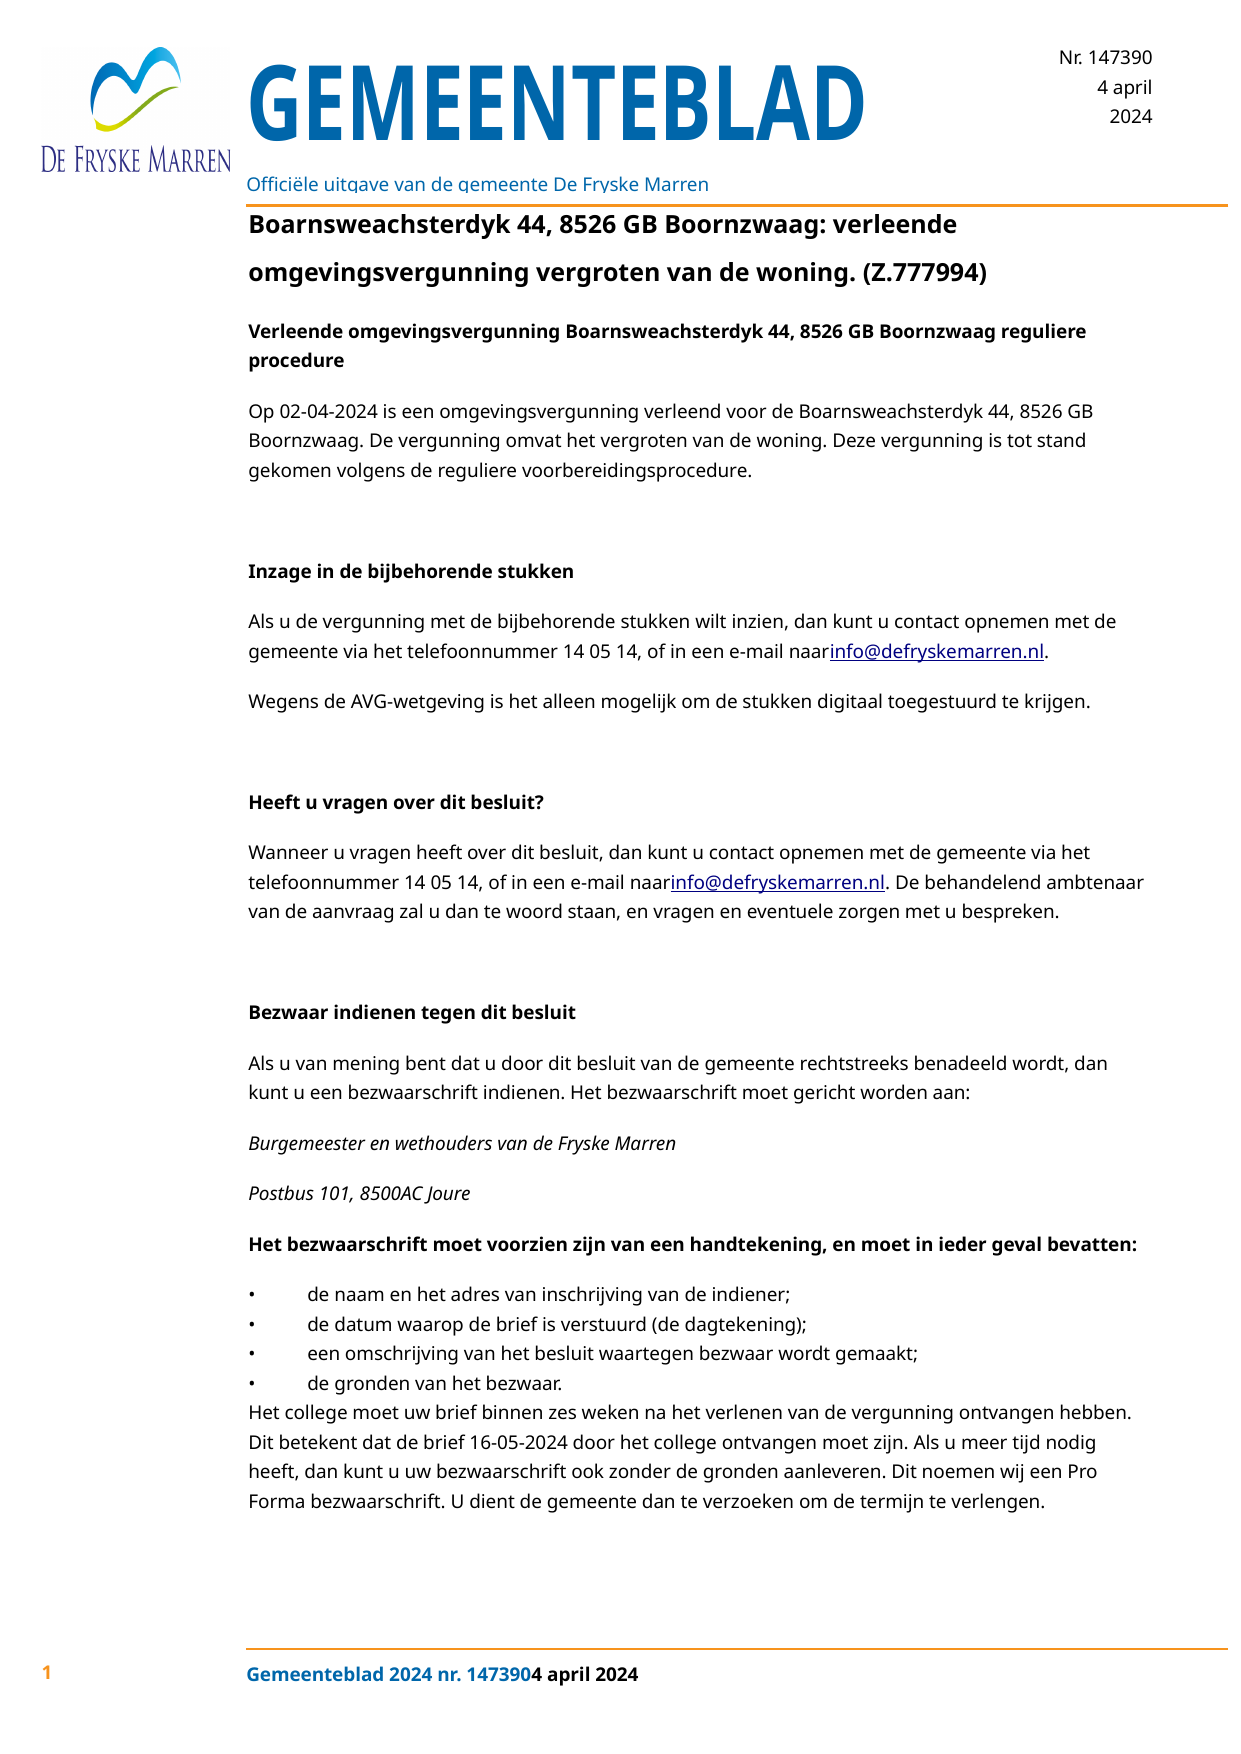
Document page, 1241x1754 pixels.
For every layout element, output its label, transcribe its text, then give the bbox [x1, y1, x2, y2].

list de naam en het adres van inschrijving van de indiener; [248, 1281, 1152, 1307]
text Verleende omgevingsvergunning Boarnsweachsterdyk 44, 8526 GB Boornzwaag reguliere procedure [248, 318, 1152, 373]
text Bezwaar indienen tegen dit besluit [248, 999, 1152, 1025]
text Als u de vergunning met de bijbehorende stukken wilt inzien, dan kunt u contact opnemen met de gemeente via het telefoonnummer 14 05 14, of in een e-mail naarinfo@defryskemarren.nl. [248, 608, 1152, 664]
text Het bezwaarschrift moet voorzien zijn van een handtekening, en moet in ieder geval bevatten: [248, 1231, 1152, 1257]
list de datum waarop de brief is verstuurd (de dagtekening); [248, 1311, 1152, 1337]
text Wegens de AVG-wetgeving is het alleen mogelijk om de stukken digitaal toegestuurd te krijgen. [248, 688, 1152, 714]
picture [41, 47, 231, 172]
text Burgemeester en wethouders van de Fryske Marren [248, 1130, 1152, 1156]
text Op 02-04-2024 is een omgevingsvergunning verleend voor de Boarnsweachsterdyk 44, 8526 GB Boornzwaag. De vergunning omvat het vergroten van de woning. Deze vergunning is tot stand gekomen volgens de reguliere voorbereidingsprocedure. [248, 398, 1152, 483]
list de gronden van het bezwaar. [248, 1370, 1152, 1396]
text Heeft u vragen over dit besluit? [248, 789, 1152, 815]
text Inzage in de bijbehorende stukken [248, 558, 1152, 584]
text Postbus 101, 8500AC Joure [248, 1180, 1152, 1206]
text Als u van mening bent dat u door dit besluit van de gemeente rechtstreeks benadeeld wordt, dan kunt u een bezwaarschrift indienen. Het bezwaarschrift moet gericht worden aan: [248, 1050, 1152, 1105]
text Boarnsweachsterdyk 44, 8526 GB Boornzwaag: verleende omgevingsvergunning vergroten van de woning. (Z.777994) [248, 207, 1152, 288]
list een omschrijving van het besluit waartegen bezwaar wordt gemaakt; [248, 1340, 1152, 1366]
text Het college moet uw brief binnen zes weken na het verlenen van de vergunning ontvangen hebben. Dit betekent dat de brief 16-05-2024 door het college ontvangen moet zijn. Als u meer tijd nodig heeft, dan kunt u uw bezwaarschrift ook zonder de gronden aanleveren. Dit noemen wij een Pro Forma bezwaarschrift. U dient de gemeente dan te verzoeken om de termijn te verlengen. [248, 1399, 1152, 1514]
text Wanneer u vragen heeft over dit besluit, dan kunt u contact opnemen met de gemeente via het telefoonnummer 14 05 14, of in een e-mail naarinfo@defryskemarren.nl. De behandelend ambtenaar van de aanvraag zal u dan te woord staan, en vragen en eventuele zorgen met u bespreken. [248, 839, 1152, 924]
